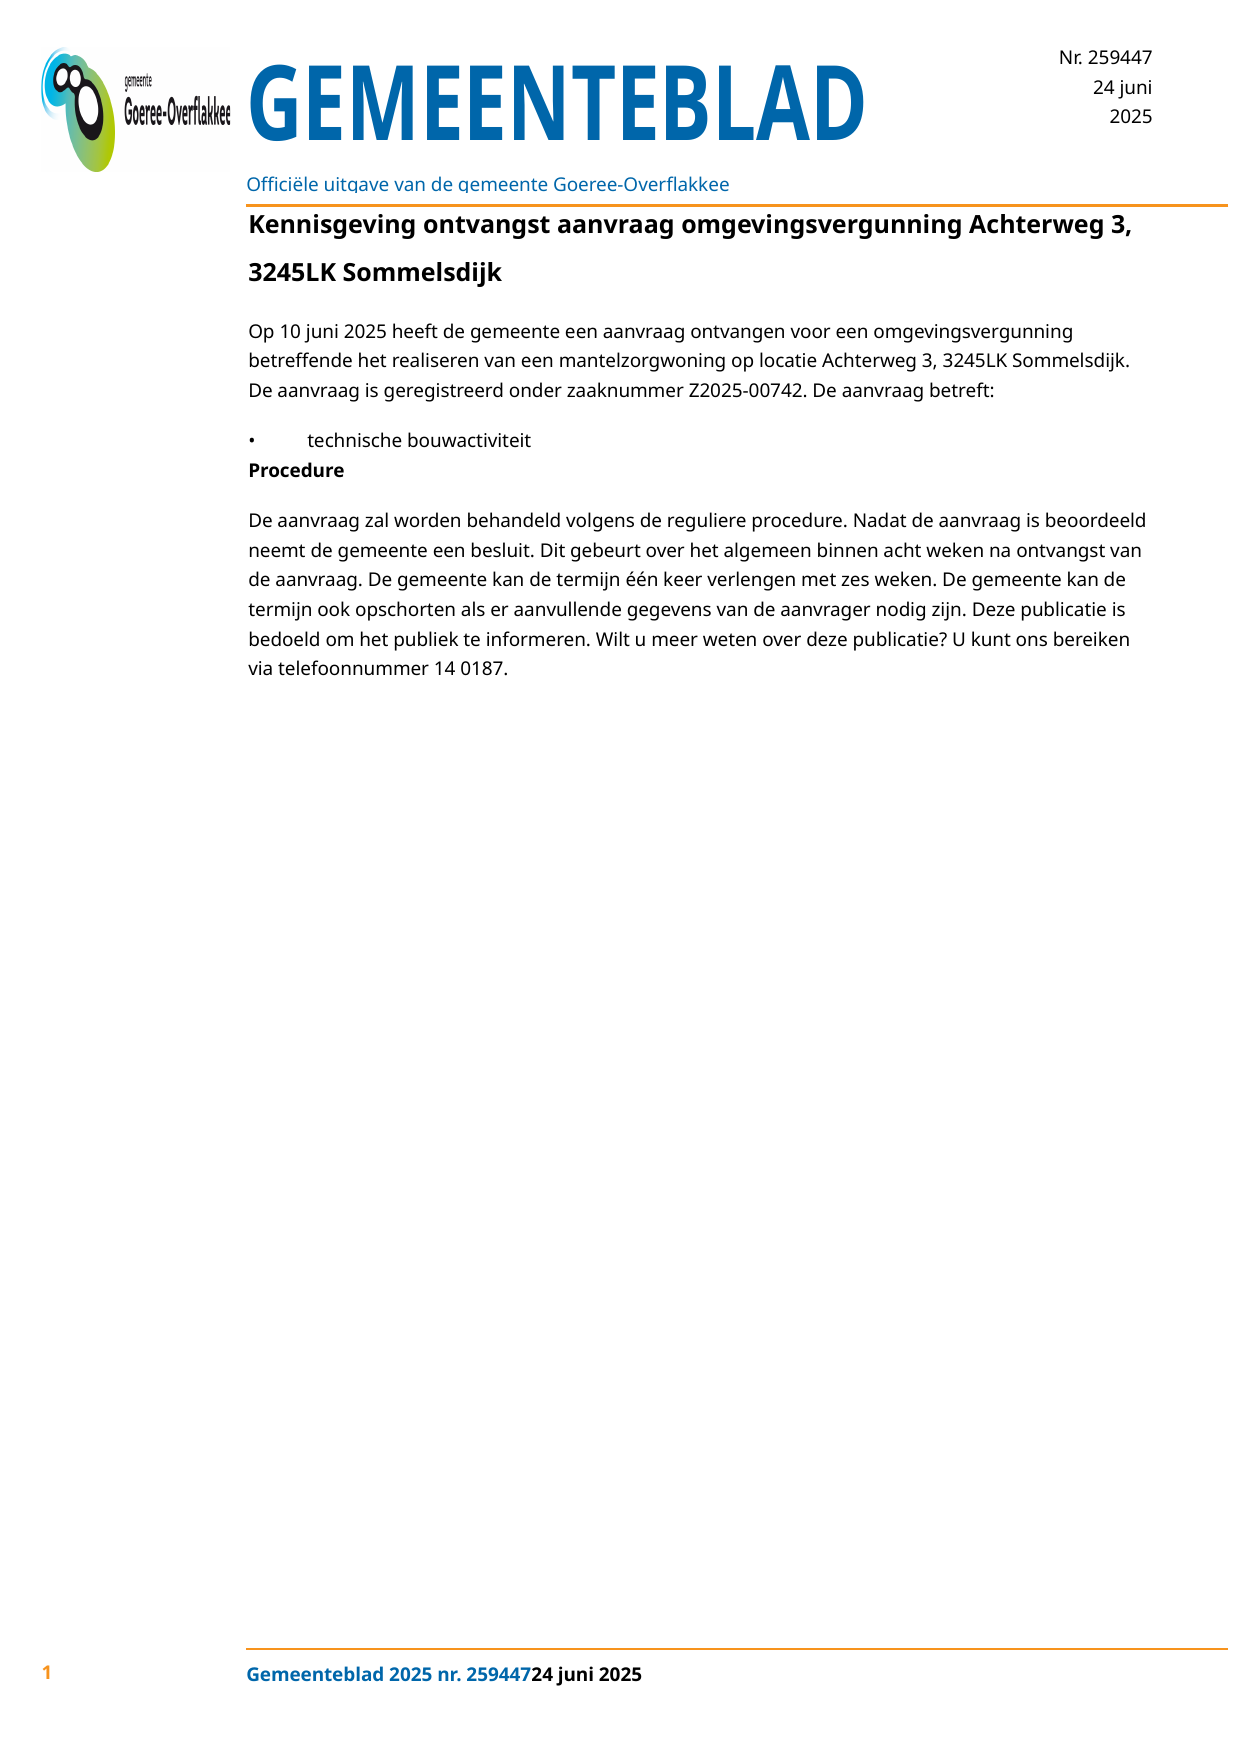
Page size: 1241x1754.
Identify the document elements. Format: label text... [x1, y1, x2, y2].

text De aanvraag zal worden behandeld volgens de reguliere procedure. Nadat de aanvraag is beoordeeld neemt de gemeente een besluit. Dit gebeurt over het algemeen binnen acht weken na ontvangst van de aanvraag. De gemeente kan de termijn één keer verlengen met zes weken. De gemeente kan de termijn ook opschorten als er aanvullende gegevens van de aanvrager nodig zijn. Deze publicatie is bedoeld om het publiek te informeren. Wilt u meer weten over deze publicatie? U kunt ons bereiken via telefoonnummer 14 0187. [248, 507, 1152, 681]
text Procedure [248, 457, 1152, 483]
text Kennisgeving ontvangst aanvraag omgevingsvergunning Achterweg 3, 3245LK Sommelsdijk [248, 207, 1152, 288]
list technische bouwactiviteit [248, 427, 1152, 453]
picture [41, 47, 231, 172]
text Op 10 juni 2025 heeft de gemeente een aanvraag ontvangen voor een omgevingsvergunning betreffende het realiseren van een mantelzorgwoning op locatie Achterweg 3, 3245LK Sommelsdijk. De aanvraag is geregistreerd onder zaaknummer Z2025-00742. De aanvraag betreft: [248, 318, 1152, 403]
